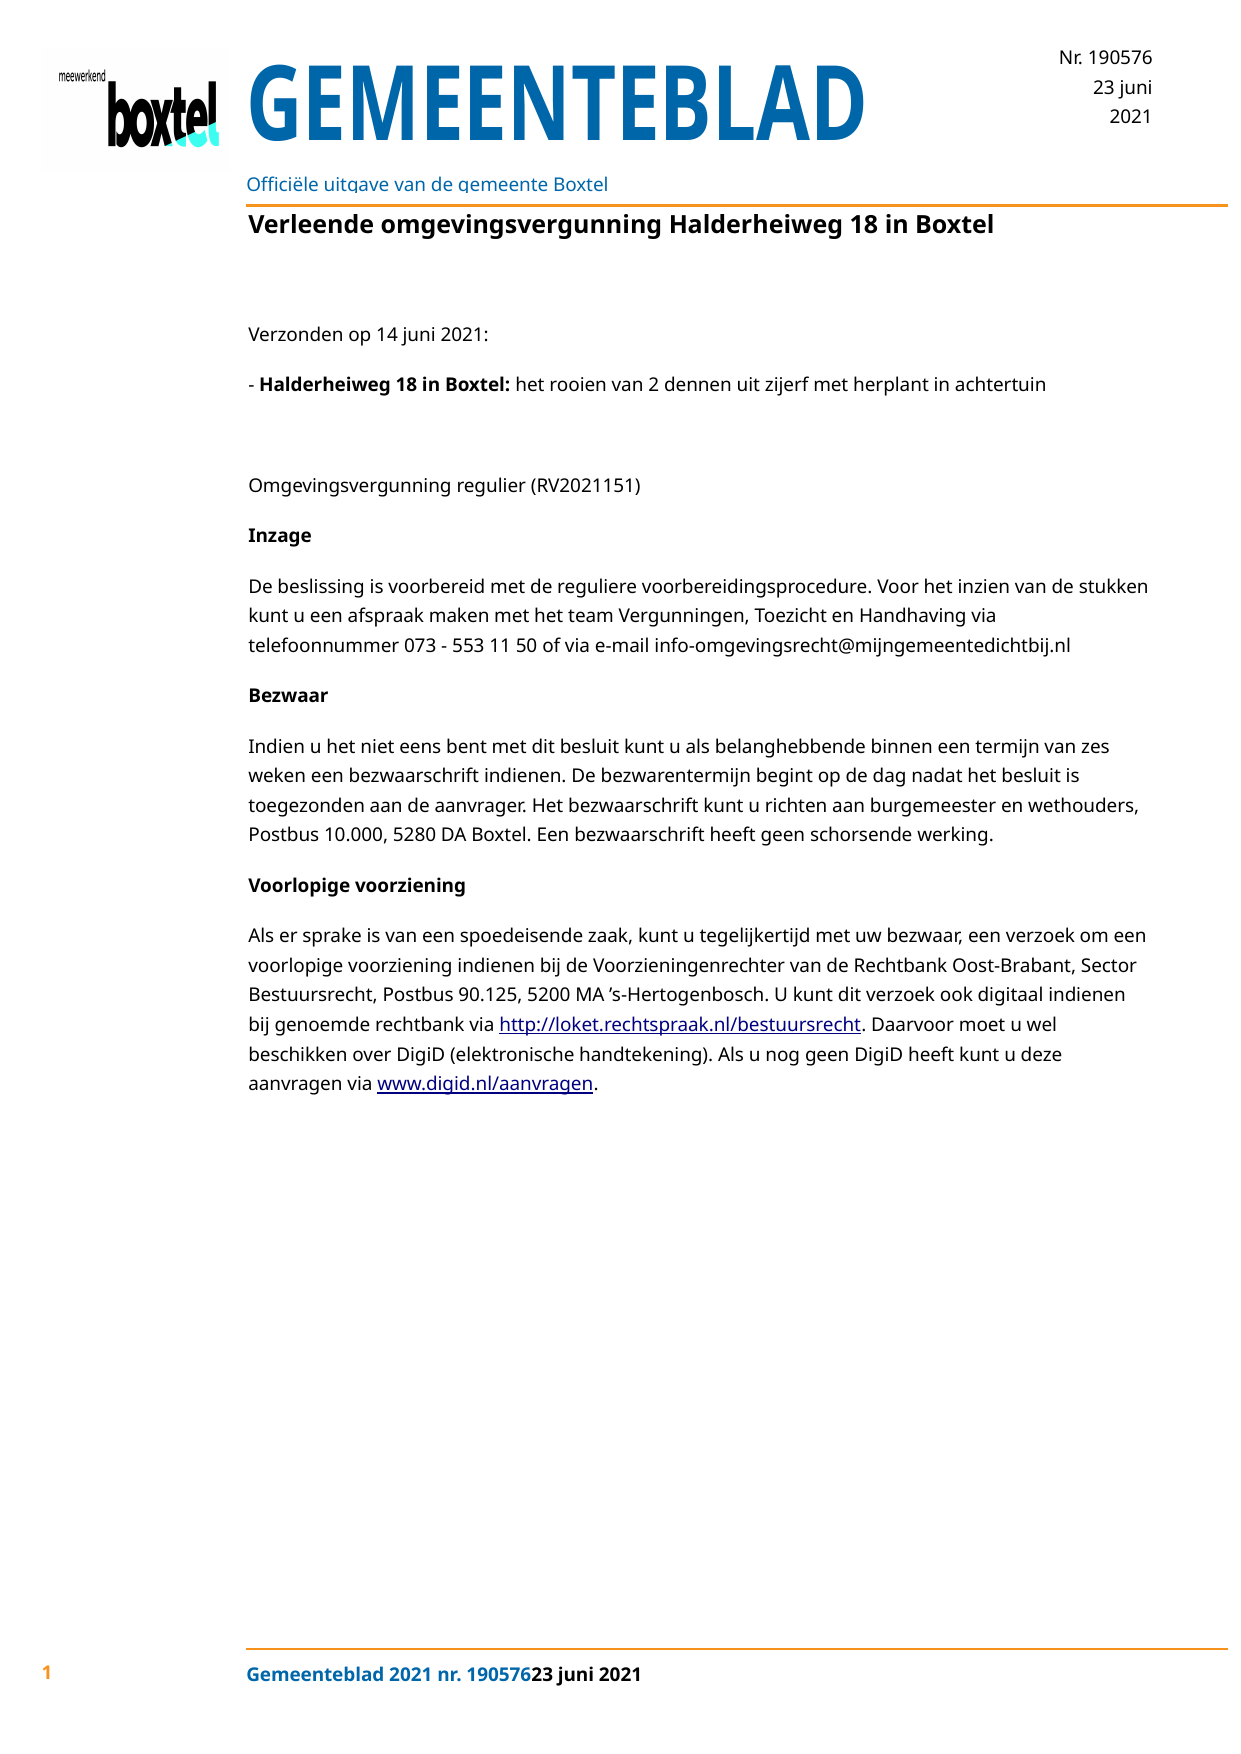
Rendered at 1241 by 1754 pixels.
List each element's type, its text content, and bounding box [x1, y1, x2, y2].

text Indien u het niet eens bent met dit besluit kunt u als belanghebbende binnen een termijn van zes weken een bezwaarschrift indienen. De bezwarentermijn begint op de dag nadat het besluit is toegezonden aan de aanvrager. Het bezwaarschrift kunt u richten aan burgemeester en wethouders, Postbus 10.000, 5280 DA Boxtel. Een bezwaarschrift heeft geen schorsende werking. [248, 733, 1152, 847]
text Voorlopige voorziening [248, 872, 1152, 898]
text Omgevingsvergunning regulier (RV2021151) [248, 472, 1152, 498]
text Verzonden op 14 juni 2021: [248, 321, 1152, 346]
picture [41, 47, 231, 172]
text Bezwaar [248, 682, 1152, 708]
text - Halderheiweg 18 in Boxtel: het rooien van 2 dennen uit zijerf met herplant in achtertuin [248, 371, 1152, 397]
text Inzage [248, 522, 1152, 548]
text De beslissing is voorbereid met de reguliere voorbereidingsprocedure. Voor het inzien van de stukken kunt u een afspraak maken met het team Vergunningen, Toezicht en Handhaving via telefoonnummer 073 - 553 11 50 of via e-mail info-omgevingsrecht@mijngemeentedichtbij.nl [248, 573, 1152, 658]
text Als er sprake is van een spoedeisende zaak, kunt u tegelijkertijd met uw bezwaar, een verzoek om een voorlopige voorziening indienen bij de Voorzieningenrechter van de Rechtbank Oost-Brabant, Sector Bestuursrecht, Postbus 90.125, 5200 MA ’s-Hertogenbosch. U kunt dit verzoek ook digitaal indienen bij genoemde rechtbank via http://loket.rechtspraak.nl/bestuursrecht. Daarvoor moet u wel beschikken over DigiD (elektronische handtekening). Als u nog geen DigiD heeft kunt u deze aanvragen via www.digid.nl/aanvragen. [248, 922, 1152, 1096]
text Verleende omgevingsvergunning Halderheiweg 18 in Boxtel [248, 207, 1152, 241]
